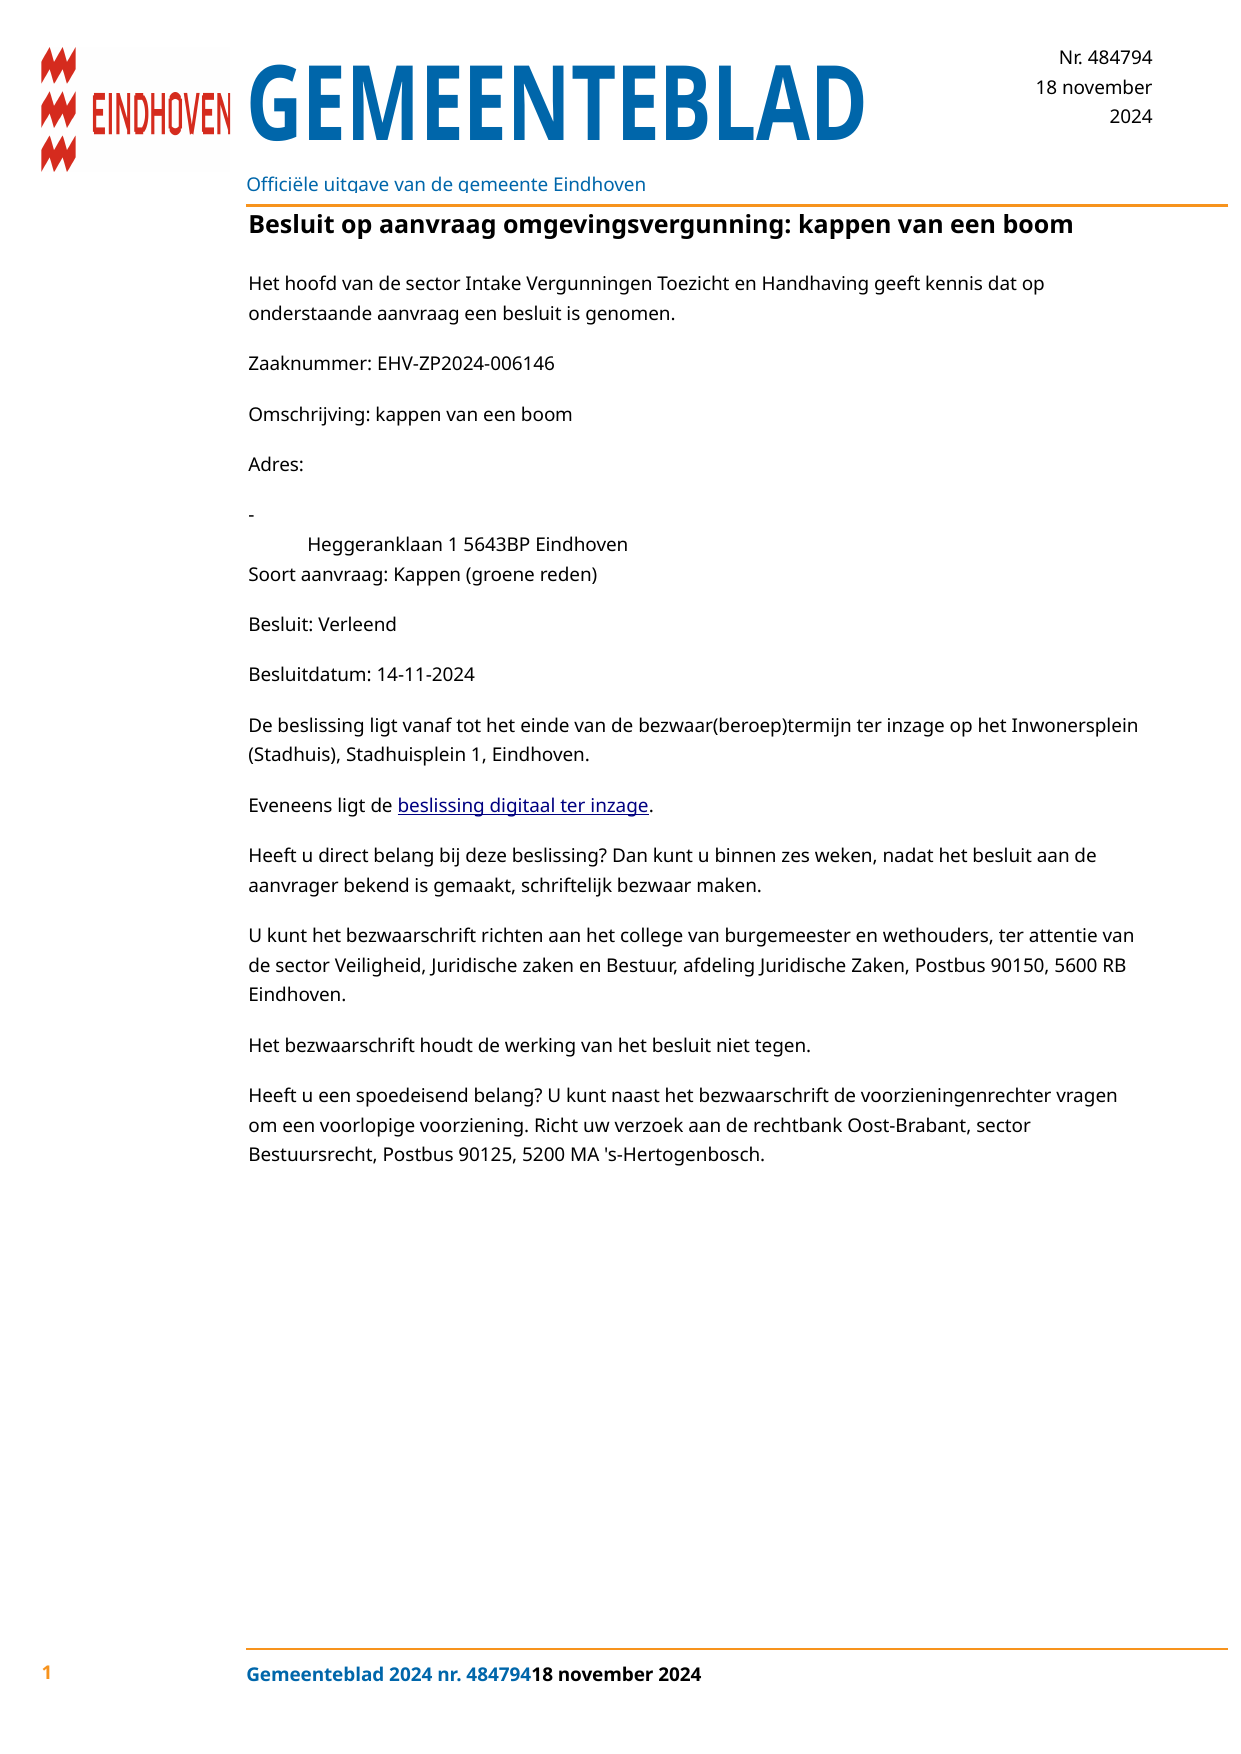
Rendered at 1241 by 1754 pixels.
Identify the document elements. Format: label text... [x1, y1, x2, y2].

text Eveneens ligt de beslissing digitaal ter inzage. [248, 792, 1152, 818]
text Heeft u direct belang bij deze beslissing? Dan kunt u binnen zes weken, nadat het besluit aan de aanvrager bekend is gemaakt, schriftelijk bezwaar maken. [248, 842, 1152, 898]
text Soort aanvraag: Kappen (groene reden) [248, 561, 1152, 586]
text Het bezwaarschrift houdt de werking van het besluit niet tegen. [248, 1032, 1152, 1058]
list Heggeranklaan 1 5643BP Eindhoven [248, 531, 1152, 557]
text Omschrijving: kappen van een boom [248, 401, 1152, 426]
text U kunt het bezwaarschrift richten aan het college van burgemeester en wethouders, ter attentie van de sector Veiligheid, Juridische zaken en Bestuur, afdeling Juridische Zaken, Postbus 90150, 5600 RB Eindhoven. [248, 922, 1152, 1007]
text Besluitdatum: 14-11-2024 [248, 662, 1152, 687]
text Zaaknummer: EHV-ZP2024-006146 [248, 350, 1152, 376]
text Heeft u een spoedeisend belang? U kunt naast het bezwaarschrift de voorzieningenrechter vragen om een voorlopige voorziening. Richt uw verzoek aan de rechtbank Oost-Brabant, sector Bestuursrecht, Postbus 90125, 5200 MA 's-Hertogenbosch. [248, 1082, 1152, 1167]
text Het hoofd van de sector Intake Vergunningen Toezicht en Handhaving geeft kennis dat op onderstaande aanvraag een besluit is genomen. [248, 270, 1152, 326]
picture [41, 47, 231, 172]
text Besluit: Verleend [248, 611, 1152, 637]
text De beslissing ligt vanaf tot het einde van de bezwaar(beroep)termijn ter inzage op het Inwonersplein (Stadhuis), Stadhuisplein 1, Eindhoven. [248, 712, 1152, 767]
text Besluit op aanvraag omgevingsvergunning: kappen van een boom [248, 207, 1152, 241]
text Adres: [248, 451, 1152, 477]
